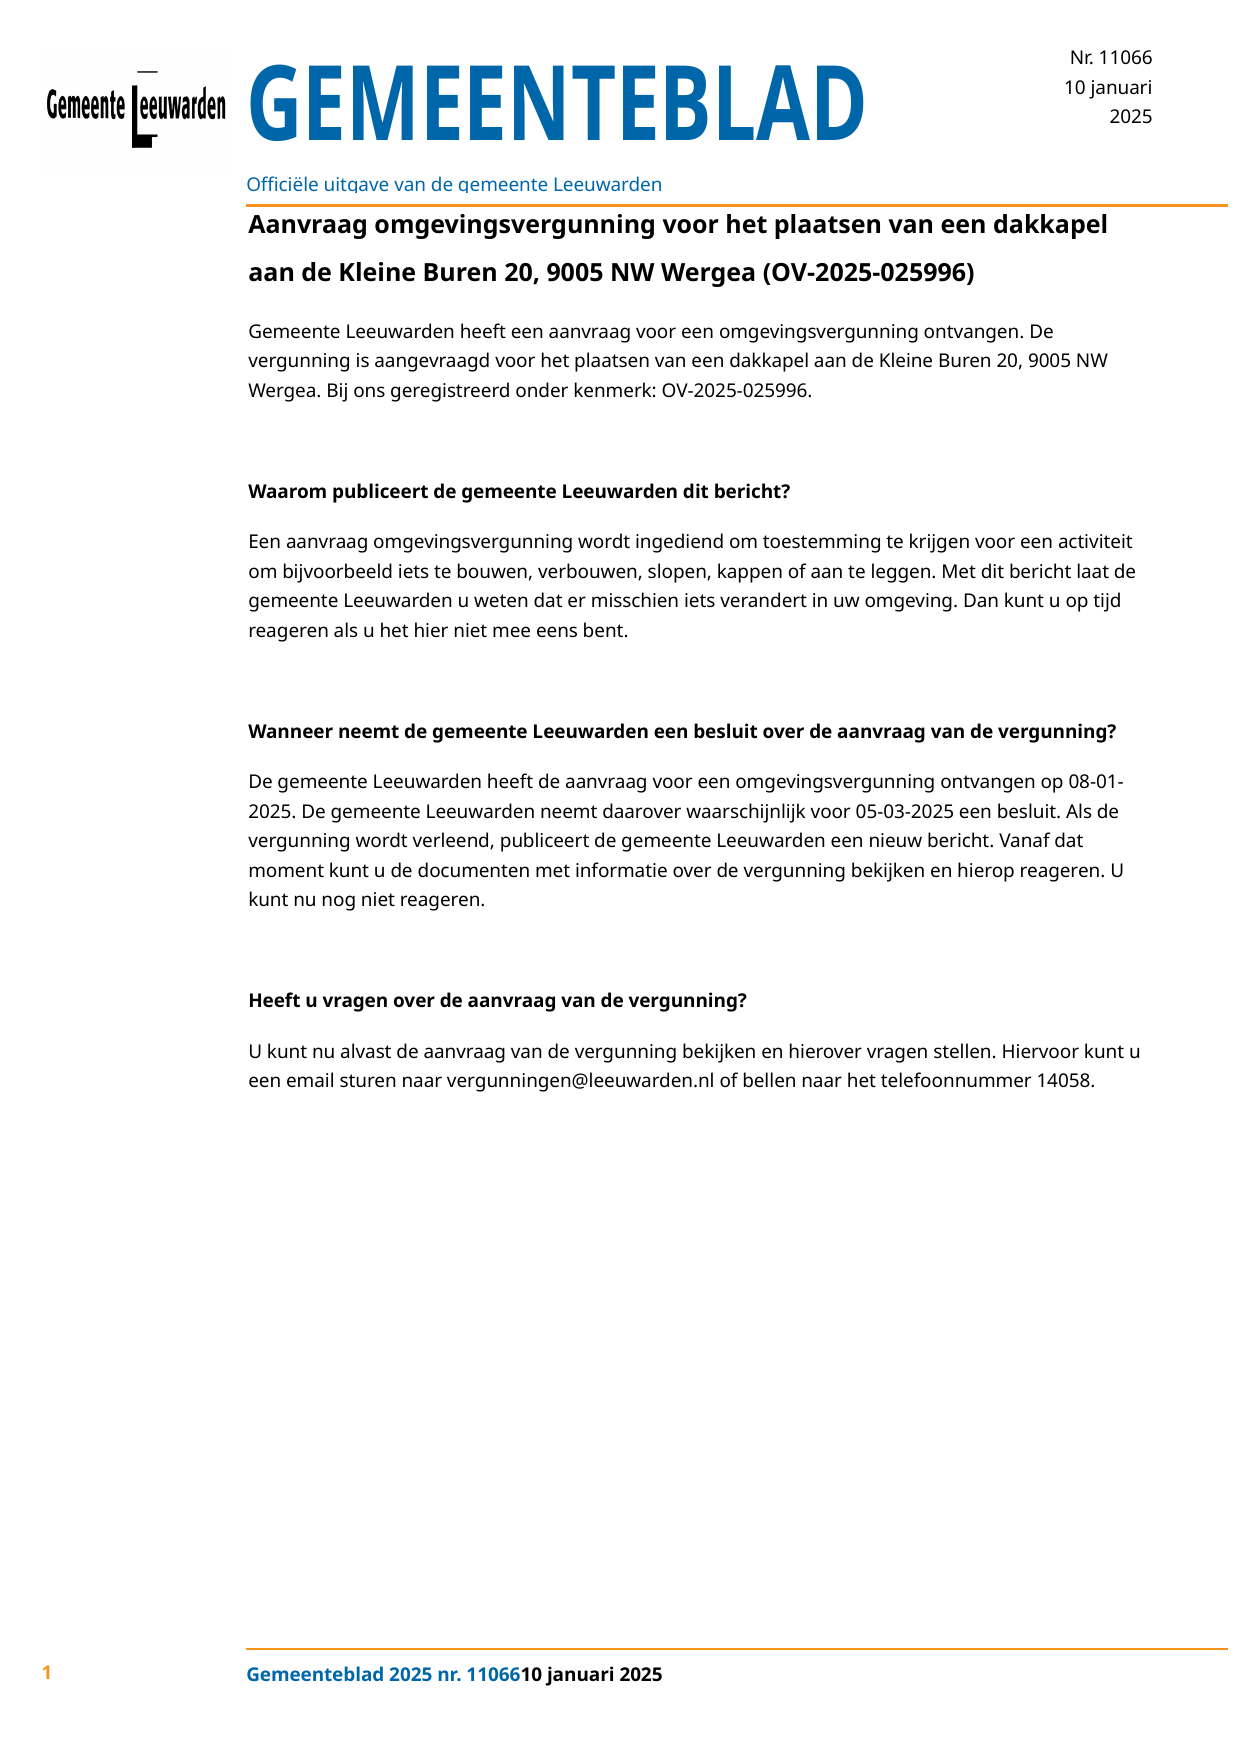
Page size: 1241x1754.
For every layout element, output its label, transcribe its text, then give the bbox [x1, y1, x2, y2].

text Een aanvraag omgevingsvergunning wordt ingediend om toestemming te krijgen voor een activiteit om bijvoorbeeld iets te bouwen, verbouwen, slopen, kappen of aan te leggen. Met dit bericht laat de gemeente Leeuwarden u weten dat er misschien iets verandert in uw omgeving. Dan kunt u op tijd reageren als u het hier niet mee eens bent. [248, 528, 1152, 643]
text Wanneer neemt de gemeente Leeuwarden een besluit over de aanvraag van de vergunning? [248, 718, 1152, 744]
picture [41, 47, 231, 172]
text Aanvraag omgevingsvergunning voor het plaatsen van een dakkapel aan de Kleine Buren 20, 9005 NW Wergea (OV-2025-025996) [248, 207, 1152, 288]
text Gemeente Leeuwarden heeft een aanvraag voor een omgevingsvergunning ontvangen. De vergunning is aangevraagd voor het plaatsen van een dakkapel aan de Kleine Buren 20, 9005 NW Wergea. Bij ons geregistreerd onder kenmerk: OV-2025-025996. [248, 318, 1152, 403]
text U kunt nu alvast de aanvraag van de vergunning bekijken en hierover vragen stellen. Hiervoor kunt u een email sturen naar vergunningen@leeuwarden.nl of bellen naar het telefoonnummer 14058. [248, 1038, 1152, 1093]
text Waarom publiceert de gemeente Leeuwarden dit bericht? [248, 478, 1152, 504]
text Heeft u vragen over de aanvraag van de vergunning? [248, 987, 1152, 1013]
text De gemeente Leeuwarden heeft de aanvraag voor een omgevingsvergunning ontvangen op 08-01-2025. De gemeente Leeuwarden neemt daarover waarschijnlijk voor 05-03-2025 een besluit. Als de vergunning wordt verleend, publiceert de gemeente Leeuwarden een nieuw bericht. Vanaf dat moment kunt u de documenten met informatie over de vergunning bekijken en hierop reageren. U kunt nu nog niet reageren. [248, 768, 1152, 912]
